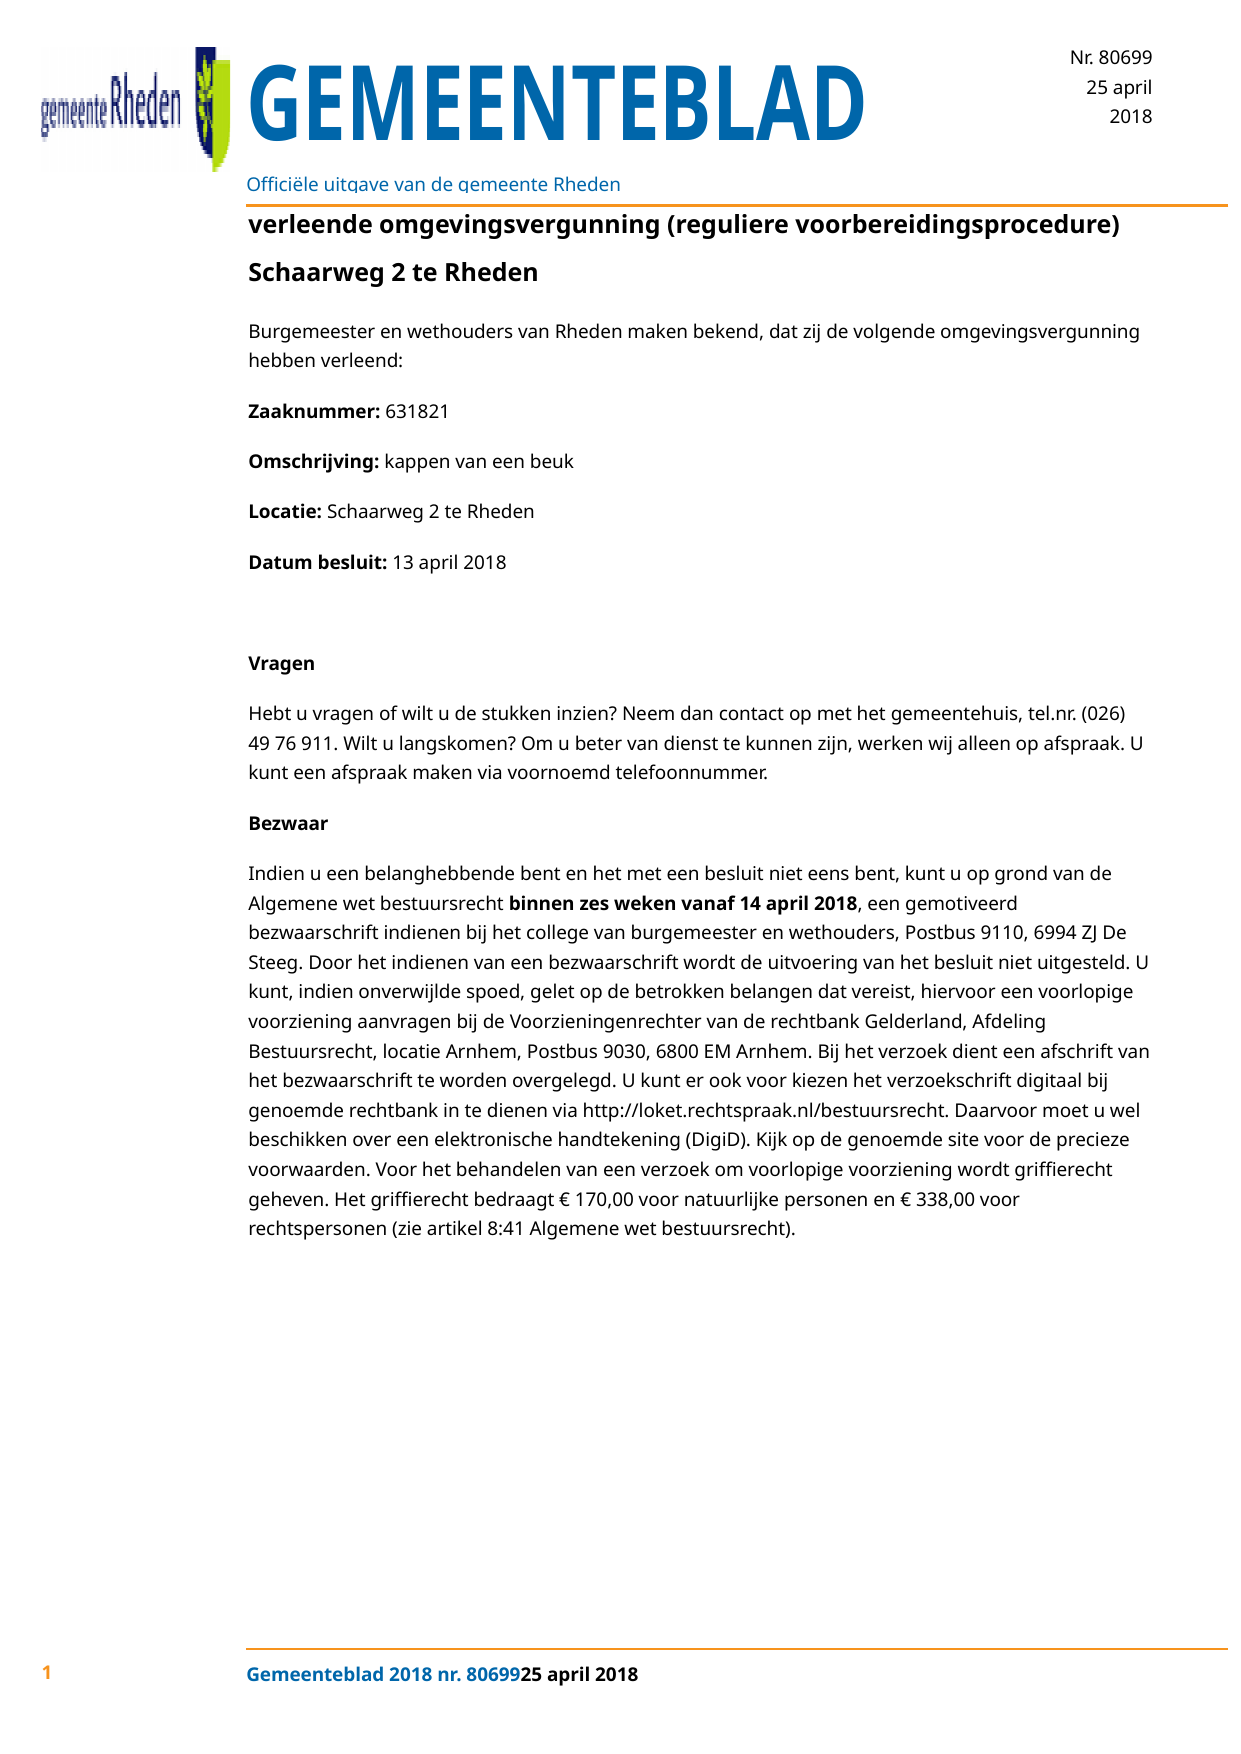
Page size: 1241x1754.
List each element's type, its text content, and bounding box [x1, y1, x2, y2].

text verleende omgevingsvergunning (reguliere voorbereidingsprocedure) Schaarweg 2 te Rheden [248, 207, 1152, 288]
text Datum besluit: 13 april 2018 [248, 549, 1152, 575]
text Hebt u vragen of wilt u de stukken inzien? Neem dan contact op met het gemeentehuis, tel.nr. (026) 49 76 911. Wilt u langskomen? Om u beter van dienst te kunnen zijn, werken wij alleen op afspraak. U kunt een afspraak maken via voornoemd telefoonnummer. [248, 700, 1152, 785]
text Omschrijving: kappen van een beuk [248, 448, 1152, 474]
text Burgemeester en wethouders van Rheden maken bekend, dat zij de volgende omgevingsvergunning hebben verleend: [248, 318, 1152, 373]
text Zaaknummer: 631821 [248, 398, 1152, 424]
text Locatie: Schaarweg 2 te Rheden [248, 499, 1152, 524]
text Vragen [248, 650, 1152, 676]
text Bezwaar [248, 810, 1152, 836]
text Indien u een belanghebbende bent en het met een besluit niet eens bent, kunt u op grond van de Algemene wet bestuursrecht binnen zes weken vanaf 14 april 2018, een gemotiveerd bezwaarschrift indienen bij het college van burgemeester en wethouders, Postbus 9110, 6994 ZJ De Steeg. Door het indienen van een bezwaarschrift wordt de uitvoering van het besluit niet uitgesteld. U kunt, indien onverwijlde spoed, gelet op de betrokken belangen dat vereist, hiervoor een voorlopige voorziening aanvragen bij de Voorzieningenrechter van de rechtbank Gelderland, Afdeling Bestuursrecht, locatie Arnhem, Postbus 9030, 6800 EM Arnhem. Bij het verzoek dient een afschrift van het bezwaarschrift te worden overgelegd. U kunt er ook voor kiezen het verzoekschrift digitaal bij genoemde rechtbank in te dienen via http://loket.rechtspraak.nl/bestuursrecht. Daarvoor moet u wel beschikken over een elektronische handtekening (DigiD). Kijk op de genoemde site voor de precieze voorwaarden. Voor het behandelen van een verzoek om voorlopige voorziening wordt griffierecht geheven. Het griffierecht bedraagt € 170,00 voor natuurlijke personen en € 338,00 voor rechtspersonen (zie artikel 8:41 Algemene wet bestuursrecht). [248, 860, 1152, 1241]
picture [41, 47, 231, 172]
